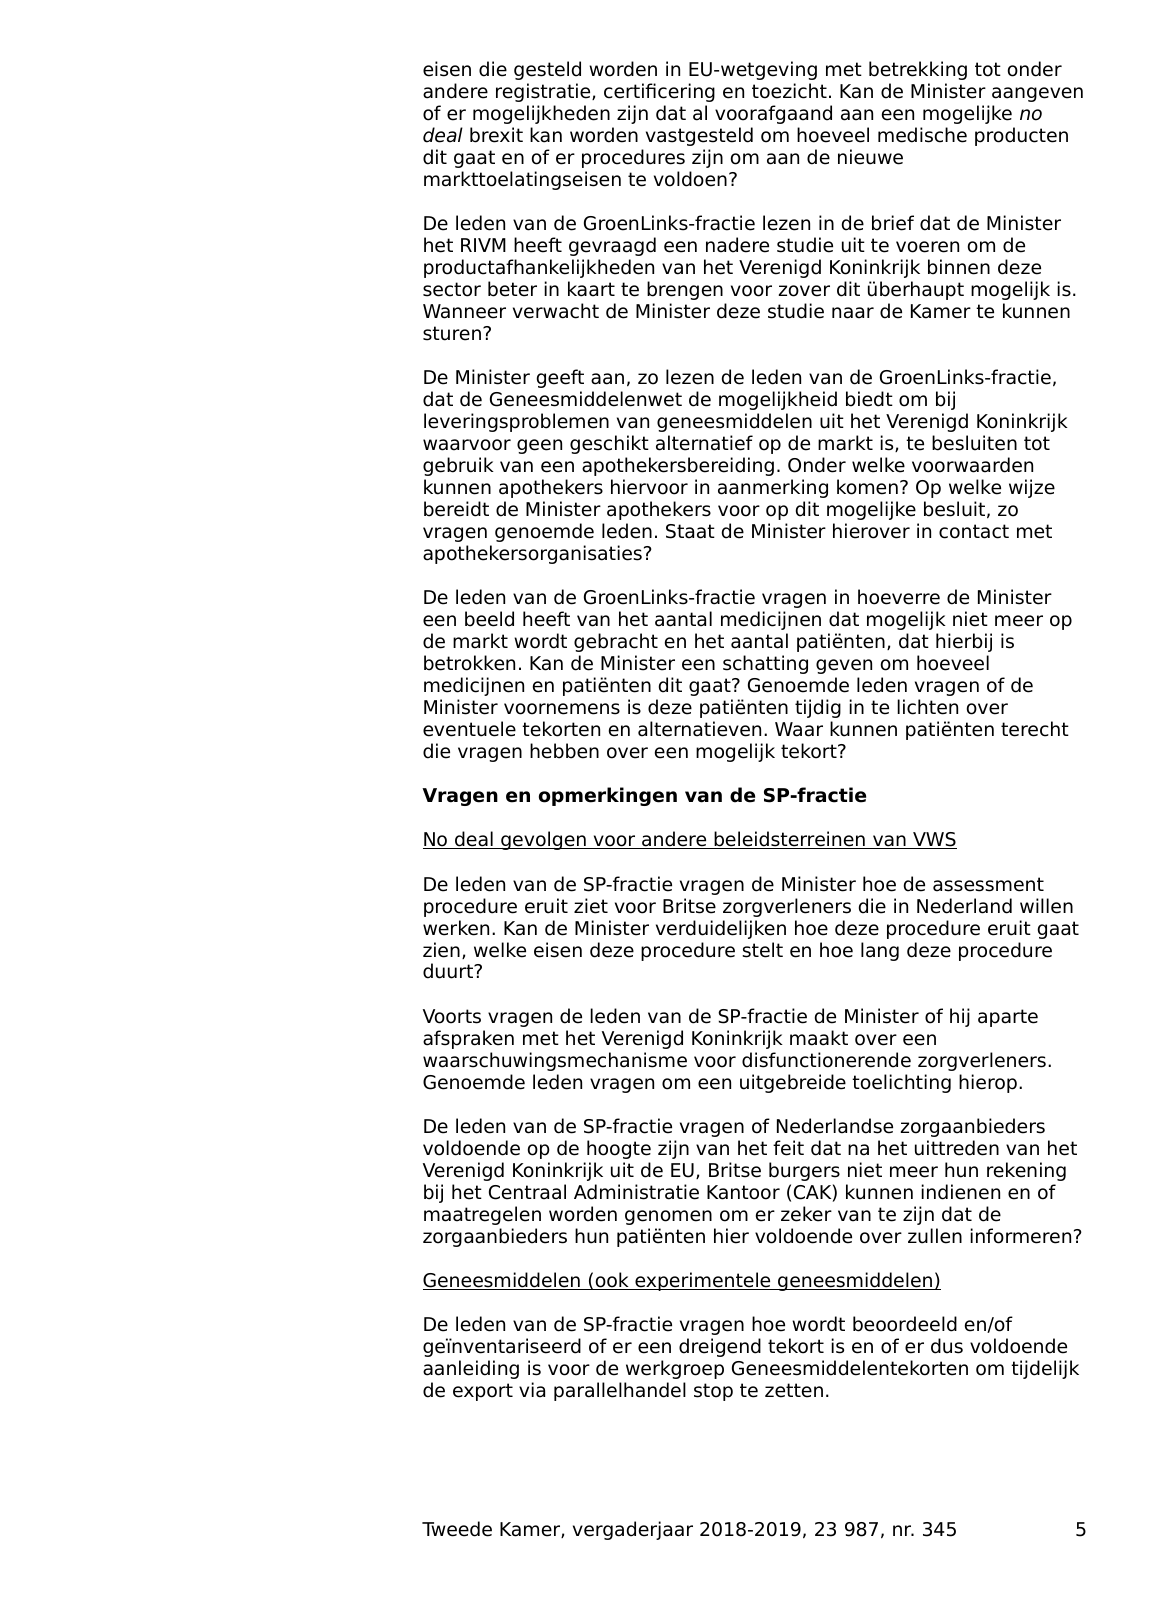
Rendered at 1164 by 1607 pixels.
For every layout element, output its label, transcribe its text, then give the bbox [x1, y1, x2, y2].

text De leden van de GroenLinks-fractie lezen in de brief dat de Minister het RIVM heeft gevraagd een nadere studie uit te voeren om de productafhankelijkheden van het Verenigd Koninkrijk binnen deze sector beter in kaart te brengen voor zover dit überhaupt mogelijk is. Wanneer verwacht de Minister deze studie naar de Kamer te kunnen sturen? [422, 213, 1087, 345]
text eisen die gesteld worden in EU-wetgeving met betrekking tot onder andere registratie, certificering en toezicht. Kan de Minister aangeven of er mogelijkheden zijn dat al voorafgaand aan een mogelijke no deal brexit kan worden vastgesteld om hoeveel medische producten dit gaat en of er procedures zijn om aan de nieuwe markttoelatingseisen te voldoen? [422, 59, 1087, 191]
subtitle No deal gevolgen voor andere beleidsterreinen van VWS [422, 829, 1087, 851]
text De leden van de SP-fractie vragen de Minister hoe de assessment procedure eruit ziet voor Britse zorgverleners die in Nederland willen werken. Kan de Minister verduidelijken hoe deze procedure eruit gaat zien, welke eisen deze procedure stelt en hoe lang deze procedure duurt? [422, 873, 1087, 983]
text Voorts vragen de leden van de SP-fractie de Minister of hij aparte afspraken met het Verenigd Koninkrijk maakt over een waarschuwingsmechanisme voor disfunctionerende zorgverleners. Genoemde leden vragen om een uitgebreide toelichting hierop. [422, 1006, 1087, 1093]
text De leden van de SP-fractie vragen hoe wordt beoordeeld en/of geïnventariseerd of er een dreigend tekort is en of er dus voldoende aanleiding is voor de werkgroep Geneesmiddelentekorten om tijdelijk de export via parallelhandel stop te zetten. [422, 1314, 1087, 1402]
text De Minister geeft aan, zo lezen de leden van de GroenLinks-fractie, dat de Geneesmiddelenwet de mogelijkheid biedt om bij leveringsproblemen van geneesmiddelen uit het Verenigd Koninkrijk waarvoor geen geschikt alternatief op de markt is, te besluiten tot gebruik van een apothekersbereiding. Onder welke voorwaarden kunnen apothekers hiervoor in aanmerking komen? Op welke wijze bereidt de Minister apothekers voor op dit mogelijke besluit, zo vragen genoemde leden. Staat de Minister hierover in contact met apothekersorganisaties? [422, 367, 1087, 565]
subtitle Geneesmiddelen (ook experimentele geneesmiddelen) [422, 1270, 1087, 1292]
text De leden van de SP-fractie vragen of Nederlandse zorgaanbieders voldoende op de hoogte zijn van het feit dat na het uittreden van het Verenigd Koninkrijk uit de EU, Britse burgers niet meer hun rekening bij het Centraal Administratie Kantoor (CAK) kunnen indienen en of maatregelen worden genomen om er zeker van te zijn dat de zorgaanbieders hun patiënten hier voldoende over zullen informeren? [422, 1116, 1087, 1248]
text De leden van de GroenLinks-fractie vragen in hoeverre de Minister een beeld heeft van het aantal medicijnen dat mogelijk niet meer op de markt wordt gebracht en het aantal patiënten, dat hierbij is betrokken. Kan de Minister een schatting geven om hoeveel medicijnen en patiënten dit gaat? Genoemde leden vragen of de Minister voornemens is deze patiënten tijdig in te lichten over eventuele tekorten en alternatieven. Waar kunnen patiënten terecht die vragen hebben over een mogelijk tekort? [422, 587, 1087, 763]
subtitle Vragen en opmerkingen van de SP-fractie [422, 785, 1087, 807]
